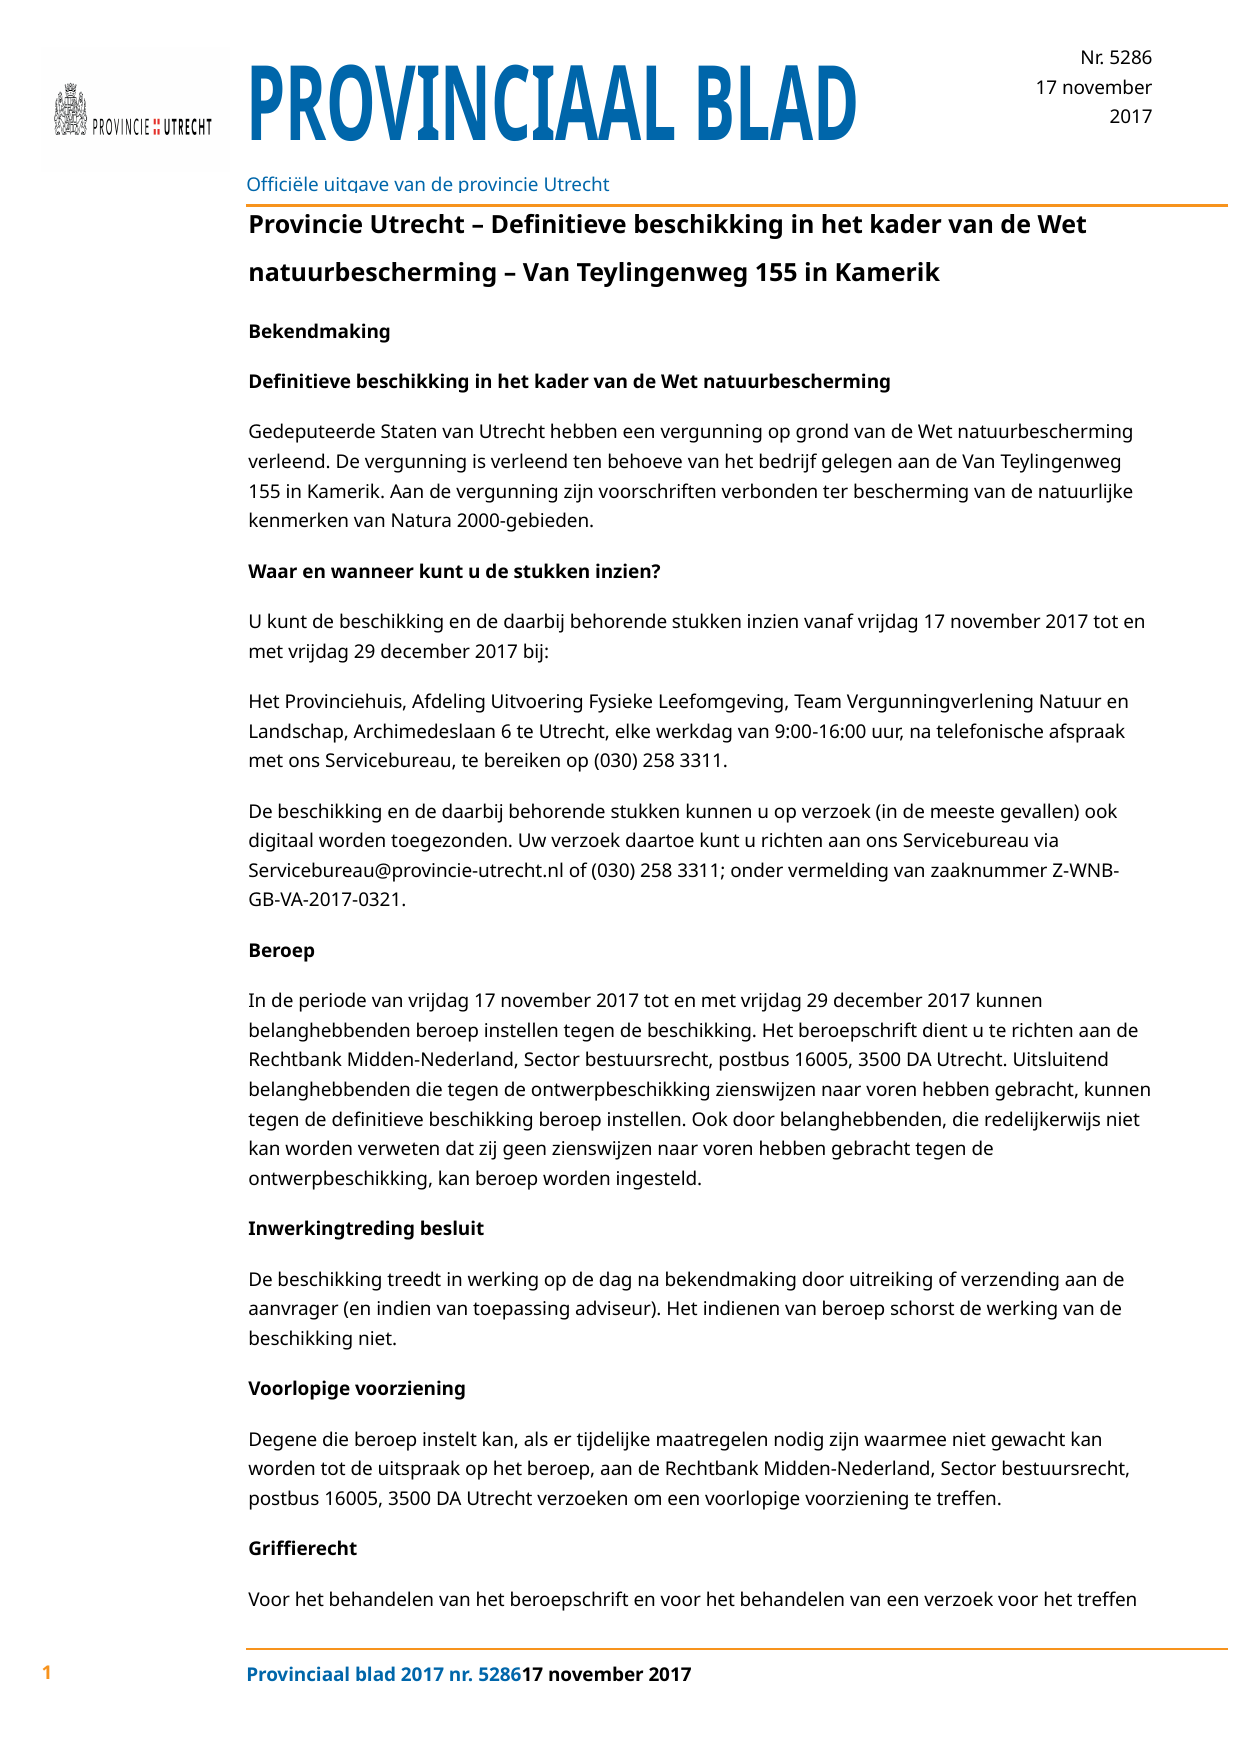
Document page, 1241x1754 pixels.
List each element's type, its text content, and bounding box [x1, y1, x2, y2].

text Waar en wanneer kunt u de stukken inzien? [248, 558, 1152, 584]
text Gedeputeerde Staten van Utrecht hebben een vergunning op grond van de Wet natuurbescherming verleend. De vergunning is verleend ten behoeve van het bedrijf gelegen aan de Van Teylingenweg 155 in Kamerik. Aan de vergunning zijn voorschriften verbonden ter bescherming van de natuurlijke kenmerken van Natura 2000-gebieden. [248, 419, 1152, 533]
text U kunt de beschikking en de daarbij behorende stukken inzien vanaf vrijdag 17 november 2017 tot en met vrijdag 29 december 2017 bij: [248, 608, 1152, 664]
text De beschikking treedt in werking op de dag na bekendmaking door uitreiking of verzending aan de aanvrager (en indien van toepassing adviseur). Het indienen van beroep schorst de werking van de beschikking niet. [248, 1266, 1152, 1351]
text De beschikking en de daarbij behorende stukken kunnen u op verzoek (in de meeste gevallen) ook digitaal worden toegezonden. Uw verzoek daartoe kunt u richten aan ons Servicebureau via Servicebureau@provincie-utrecht.nl of (030) 258 3311; onder vermelding van zaaknummer Z-WNB-GB-VA-2017-0321. [248, 798, 1152, 912]
text Inwerkingtreding besluit [248, 1215, 1152, 1241]
text Degene die beroep instelt kan, als er tijdelijke maatregelen nodig zijn waarmee niet gewacht kan worden tot de uitspraak op het beroep, aan de Rechtbank Midden-Nederland, Sector bestuursrecht, postbus 16005, 3500 DA Utrecht verzoeken om een voorlopige voorziening te treffen. [248, 1426, 1152, 1511]
picture [41, 47, 231, 172]
text In de periode van vrijdag 17 november 2017 tot en met vrijdag 29 december 2017 kunnen belanghebbenden beroep instellen tegen de beschikking. Het beroepschrift dient u te richten aan de Rechtbank Midden-Nederland, Sector bestuursrecht, postbus 16005, 3500 DA Utrecht. Uitsluitend belanghebbenden die tegen de ontwerpbeschikking zienswijzen naar voren hebben gebracht, kunnen tegen de definitieve beschikking beroep instellen. Ook door belanghebbenden, die redelijkerwijs niet kan worden verweten dat zij geen zienswijzen naar voren hebben gebracht tegen de ontwerpbeschikking, kan beroep worden ingesteld. [248, 987, 1152, 1191]
text Provincie Utrecht – Definitieve beschikking in het kader van de Wet natuurbescherming – Van Teylingenweg 155 in Kamerik [248, 207, 1152, 288]
text Beroep [248, 937, 1152, 963]
text Definitieve beschikking in het kader van de Wet natuurbescherming [248, 368, 1152, 394]
text Griffierecht [248, 1535, 1152, 1561]
text Voor het behandelen van het beroepschrift en voor het behandelen van een verzoek voor het treffen [248, 1586, 1152, 1612]
text Het Provinciehuis, Afdeling Uitvoering Fysieke Leefomgeving, Team Vergunningverlening Natuur en Landschap, Archimedeslaan 6 te Utrecht, elke werkdag van 9:00‑16:00 uur, na telefonische afspraak met ons Servicebureau, te bereiken op (030) 258 3311. [248, 688, 1152, 773]
text Bekendmaking [248, 318, 1152, 344]
text Voorlopige voorziening [248, 1375, 1152, 1401]
